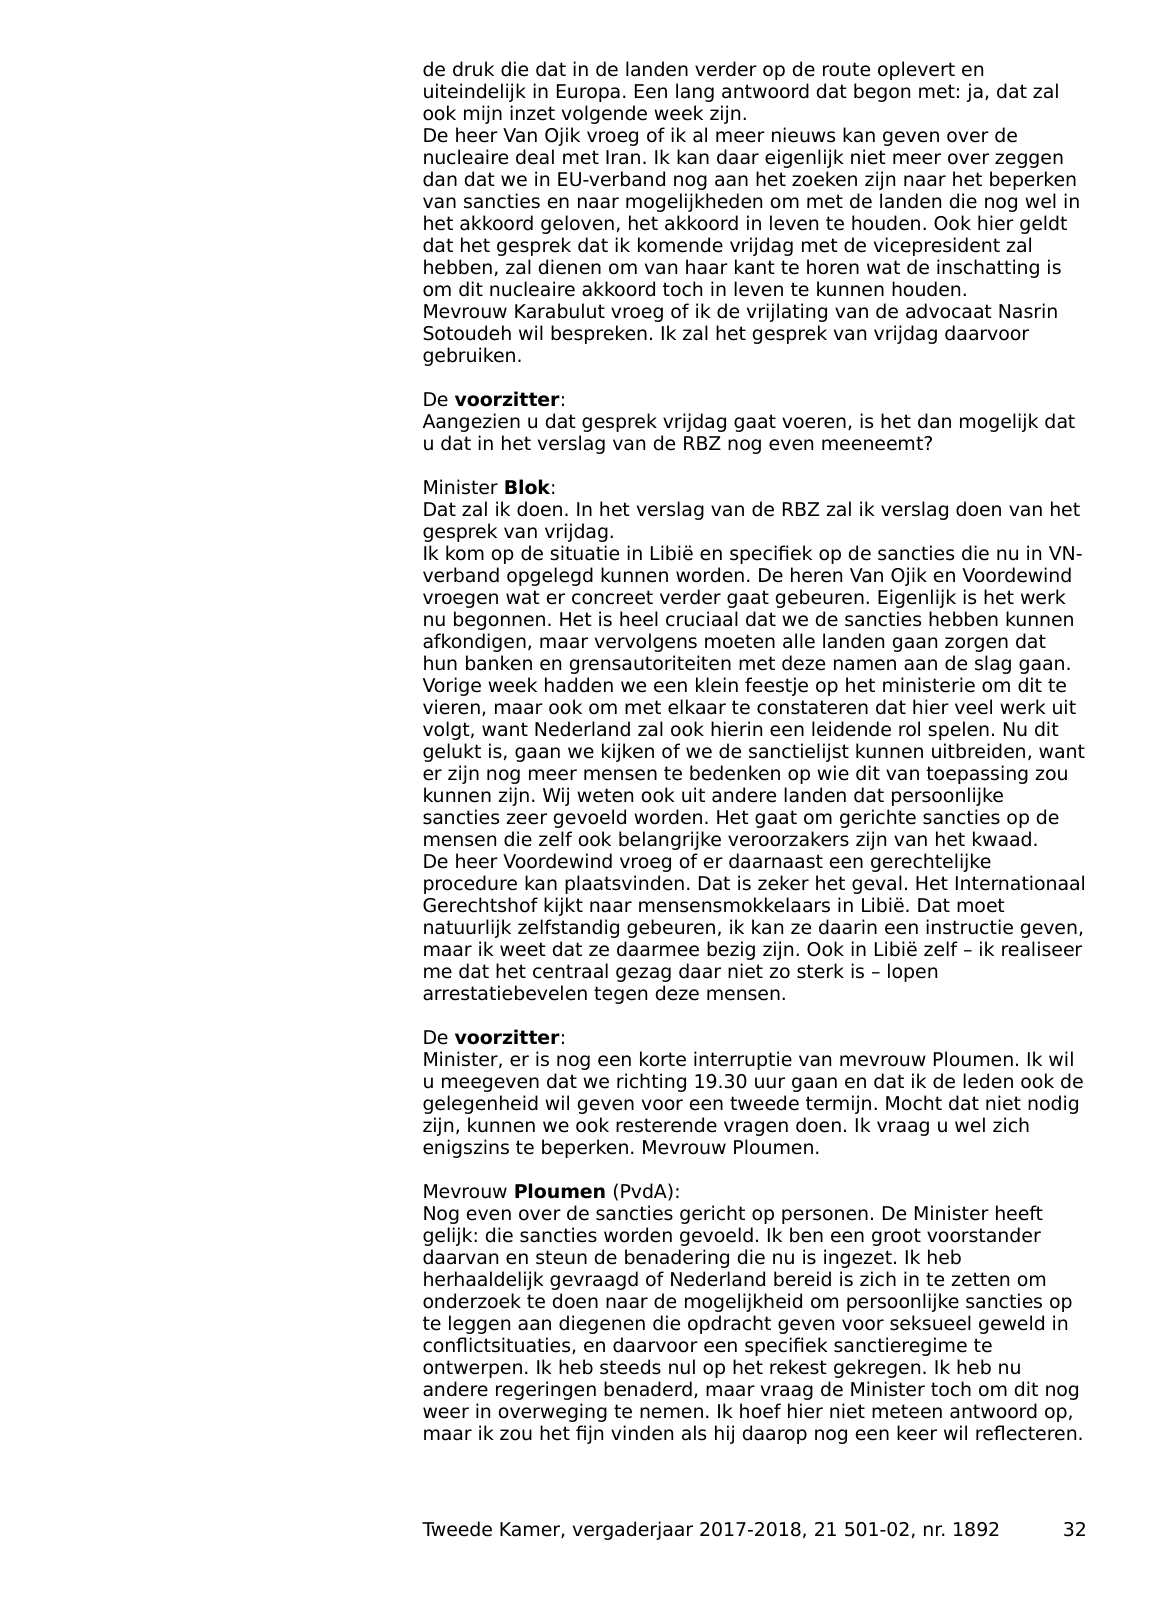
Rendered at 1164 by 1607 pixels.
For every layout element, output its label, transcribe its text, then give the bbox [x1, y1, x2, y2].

text Mevrouw Ploumen (PvdA): [422, 1181, 1087, 1203]
text De heer Voordewind vroeg of er daarnaast een gerechtelijke procedure kan plaatsvinden. Dat is zeker het geval. Het Internationaal Gerechtshof kijkt naar mensensmokkelaars in Libië. Dat moet natuurlijk zelfstandig gebeuren, ik kan ze daarin een instructie geven, maar ik weet dat ze daarmee bezig zijn. Ook in Libië zelf – ik realiseer me dat het centraal gezag daar niet zo sterk is – lopen arrestatiebevelen tegen deze mensen. [422, 851, 1087, 1004]
text Mevrouw Karabulut vroeg of ik de vrijlating van de advocaat Nasrin Sotoudeh wil bespreken. Ik zal het gesprek van vrijdag daarvoor gebruiken. [422, 301, 1087, 367]
text Nog even over de sancties gericht op personen. De Minister heeft gelijk: die sancties worden gevoeld. Ik ben een groot voorstander daarvan en steun de benadering die nu is ingezet. Ik heb herhaaldelijk gevraagd of Nederland bereid is zich in te zetten om onderzoek te doen naar de mogelijkheid om persoonlijke sancties op te leggen aan diegenen die opdracht geven voor seksueel geweld in conflictsituaties, en daarvoor een specifiek sanctieregime te ontwerpen. Ik heb steeds nul op het rekest gekregen. Ik heb nu andere regeringen benaderd, maar vraag de Minister toch om dit nog weer in overweging te nemen. Ik hoef hier niet meteen antwoord op, maar ik zou het fijn vinden als hij daarop nog een keer wil reflecteren. [422, 1203, 1087, 1444]
text De voorzitter: [422, 1027, 1087, 1049]
text Minister Blok: [422, 477, 1087, 499]
text Minister, er is nog een korte interruptie van mevrouw Ploumen. Ik wil u meegeven dat we richting 19.30 uur gaan en dat ik de leden ook de gelegenheid wil geven voor een tweede termijn. Mocht dat niet nodig zijn, kunnen we ook resterende vragen doen. Ik vraag u wel zich enigszins te beperken. Mevrouw Ploumen. [422, 1049, 1087, 1159]
text De voorzitter: [422, 389, 1087, 411]
text Aangezien u dat gesprek vrijdag gaat voeren, is het dan mogelijk dat u dat in het verslag van de RBZ nog even meeneemt? [422, 411, 1087, 455]
text De heer Van Ojik vroeg of ik al meer nieuws kan geven over de nucleaire deal met Iran. Ik kan daar eigenlijk niet meer over zeggen dan dat we in EU-verband nog aan het zoeken zijn naar het beperken van sancties en naar mogelijkheden om met de landen die nog wel in het akkoord geloven, het akkoord in leven te houden. Ook hier geldt dat het gesprek dat ik komende vrijdag met de vicepresident zal hebben, zal dienen om van haar kant te horen wat de inschatting is om dit nucleaire akkoord toch in leven te kunnen houden. [422, 125, 1087, 301]
text Dat zal ik doen. In het verslag van de RBZ zal ik verslag doen van het gesprek van vrijdag. [422, 499, 1087, 543]
text de druk die dat in de landen verder op de route oplevert en uiteindelijk in Europa. Een lang antwoord dat begon met: ja, dat zal ook mijn inzet volgende week zijn. [422, 59, 1087, 125]
text Ik kom op de situatie in Libië en specifiek op de sancties die nu in VN-verband opgelegd kunnen worden. De heren Van Ojik en Voordewind vroegen wat er concreet verder gaat gebeuren. Eigenlijk is het werk nu begonnen. Het is heel cruciaal dat we de sancties hebben kunnen afkondigen, maar vervolgens moeten alle landen gaan zorgen dat hun banken en grensautoriteiten met deze namen aan de slag gaan. Vorige week hadden we een klein feestje op het ministerie om dit te vieren, maar ook om met elkaar te constateren dat hier veel werk uit volgt, want Nederland zal ook hierin een leidende rol spelen. Nu dit gelukt is, gaan we kijken of we de sanctielijst kunnen uitbreiden, want er zijn nog meer mensen te bedenken op wie dit van toepassing zou kunnen zijn. Wij weten ook uit andere landen dat persoonlijke sancties zeer gevoeld worden. Het gaat om gerichte sancties op de mensen die zelf ook belangrijke veroorzakers zijn van het kwaad. [422, 543, 1087, 851]
